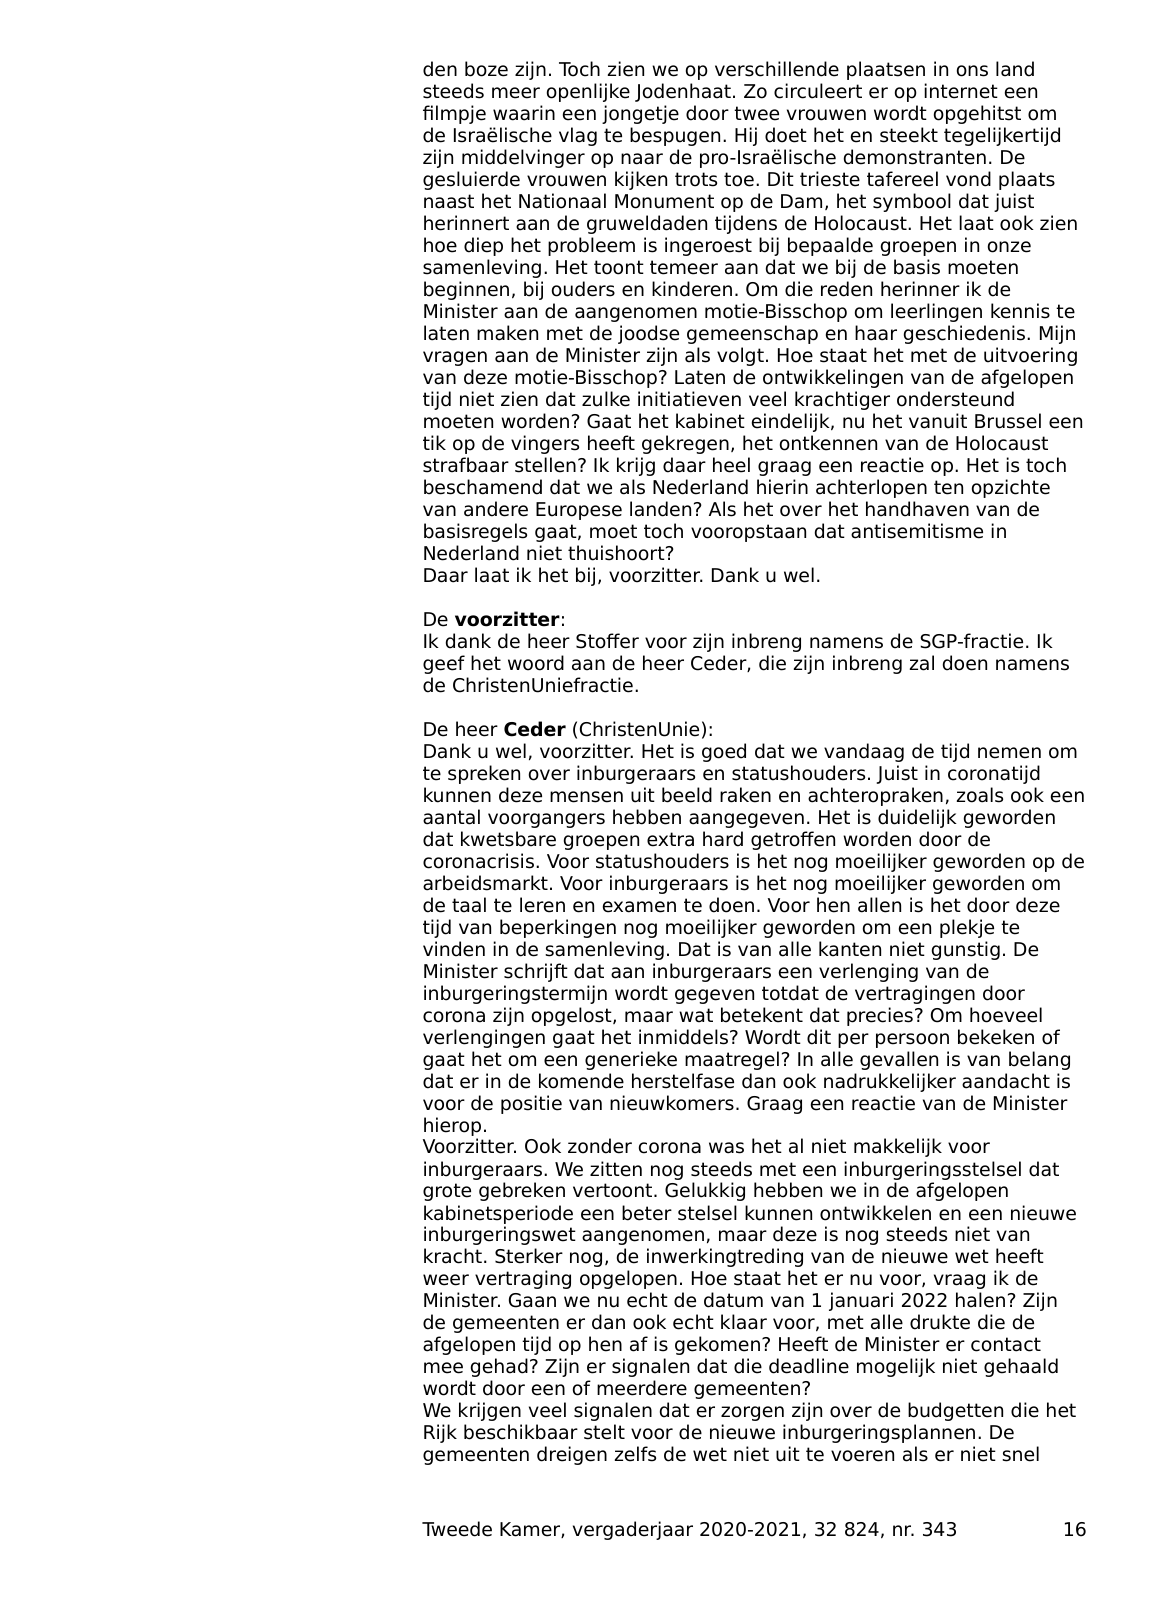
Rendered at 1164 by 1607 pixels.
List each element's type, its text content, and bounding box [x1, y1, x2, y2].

text We krijgen veel signalen dat er zorgen zijn over de budgetten die het Rijk beschikbaar stelt voor de nieuwe inburgeringsplannen. De gemeenten dreigen zelfs de wet niet uit te voeren als er niet snel [422, 1400, 1087, 1466]
text De voorzitter: [422, 609, 1087, 631]
text Daar laat ik het bij, voorzitter. Dank u wel. [422, 564, 1087, 587]
text Voorzitter. Ook zonder corona was het al niet makkelijk voor inburgeraars. We zitten nog steeds met een inburgeringsstelsel dat grote gebreken vertoont. Gelukkig hebben we in de afgelopen kabinetsperiode een beter stelsel kunnen ontwikkelen en een nieuwe inburgeringswet aangenomen, maar deze is nog steeds niet van kracht. Sterker nog, de inwerkingtreding van de nieuwe wet heeft weer vertraging opgelopen. Hoe staat het er nu voor, vraag ik de Minister. Gaan we nu echt de datum van 1 januari 2022 halen? Zijn de gemeenten er dan ook echt klaar voor, met alle drukte die de afgelopen tijd op hen af is gekomen? Heeft de Minister er contact mee gehad? Zijn er signalen dat die deadline mogelijk niet gehaald wordt door een of meerdere gemeenten? [422, 1136, 1087, 1400]
text Dank u wel, voorzitter. Het is goed dat we vandaag de tijd nemen om te spreken over inburgeraars en statushouders. Juist in coronatijd kunnen deze mensen uit beeld raken en achteropraken, zoals ook een aantal voorgangers hebben aangegeven. Het is duidelijk geworden dat kwetsbare groepen extra hard getroffen worden door de coronacrisis. Voor statushouders is het nog moeilijker geworden op de arbeidsmarkt. Voor inburgeraars is het nog moeilijker geworden om de taal te leren en examen te doen. Voor hen allen is het door deze tijd van beperkingen nog moeilijker geworden om een plekje te vinden in de samenleving. Dat is van alle kanten niet gunstig. De Minister schrijft dat aan inburgeraars een verlenging van de inburgeringstermijn wordt gegeven totdat de vertragingen door corona zijn opgelost, maar wat betekent dat precies? Om hoeveel verlengingen gaat het inmiddels? Wordt dit per persoon bekeken of gaat het om een generieke maatregel? In alle gevallen is van belang dat er in de komende herstelfase dan ook nadrukkelijker aandacht is voor de positie van nieuwkomers. Graag een reactie van de Minister hierop. [422, 741, 1087, 1136]
text Ik dank de heer Stoffer voor zijn inbreng namens de SGP-fractie. Ik geef het woord aan de heer Ceder, die zijn inbreng zal doen namens de ChristenUniefractie. [422, 631, 1087, 697]
text den boze zijn. Toch zien we op verschillende plaatsen in ons land steeds meer openlijke Jodenhaat. Zo circuleert er op internet een filmpje waarin een jongetje door twee vrouwen wordt opgehitst om de Israëlische vlag te bespugen. Hij doet het en steekt tegelijkertijd zijn middelvinger op naar de pro-Israëlische demonstranten. De gesluierde vrouwen kijken trots toe. Dit trieste tafereel vond plaats naast het Nationaal Monument op de Dam, het symbool dat juist herinnert aan de gruweldaden tijdens de Holocaust. Het laat ook zien hoe diep het probleem is ingeroest bij bepaalde groepen in onze samenleving. Het toont temeer aan dat we bij de basis moeten beginnen, bij ouders en kinderen. Om die reden herinner ik de Minister aan de aangenomen motie-Bisschop om leerlingen kennis te laten maken met de joodse gemeenschap en haar geschiedenis. Mijn vragen aan de Minister zijn als volgt. Hoe staat het met de uitvoering van deze motie-Bisschop? Laten de ontwikkelingen van de afgelopen tijd niet zien dat zulke initiatieven veel krachtiger ondersteund moeten worden? Gaat het kabinet eindelijk, nu het vanuit Brussel een tik op de vingers heeft gekregen, het ontkennen van de Holocaust strafbaar stellen? Ik krijg daar heel graag een reactie op. Het is toch beschamend dat we als Nederland hierin achterlopen ten opzichte van andere Europese landen? Als het over het handhaven van de basisregels gaat, moet toch vooropstaan dat antisemitisme in Nederland niet thuishoort? [422, 59, 1087, 564]
text De heer Ceder (ChristenUnie): [422, 719, 1087, 741]
